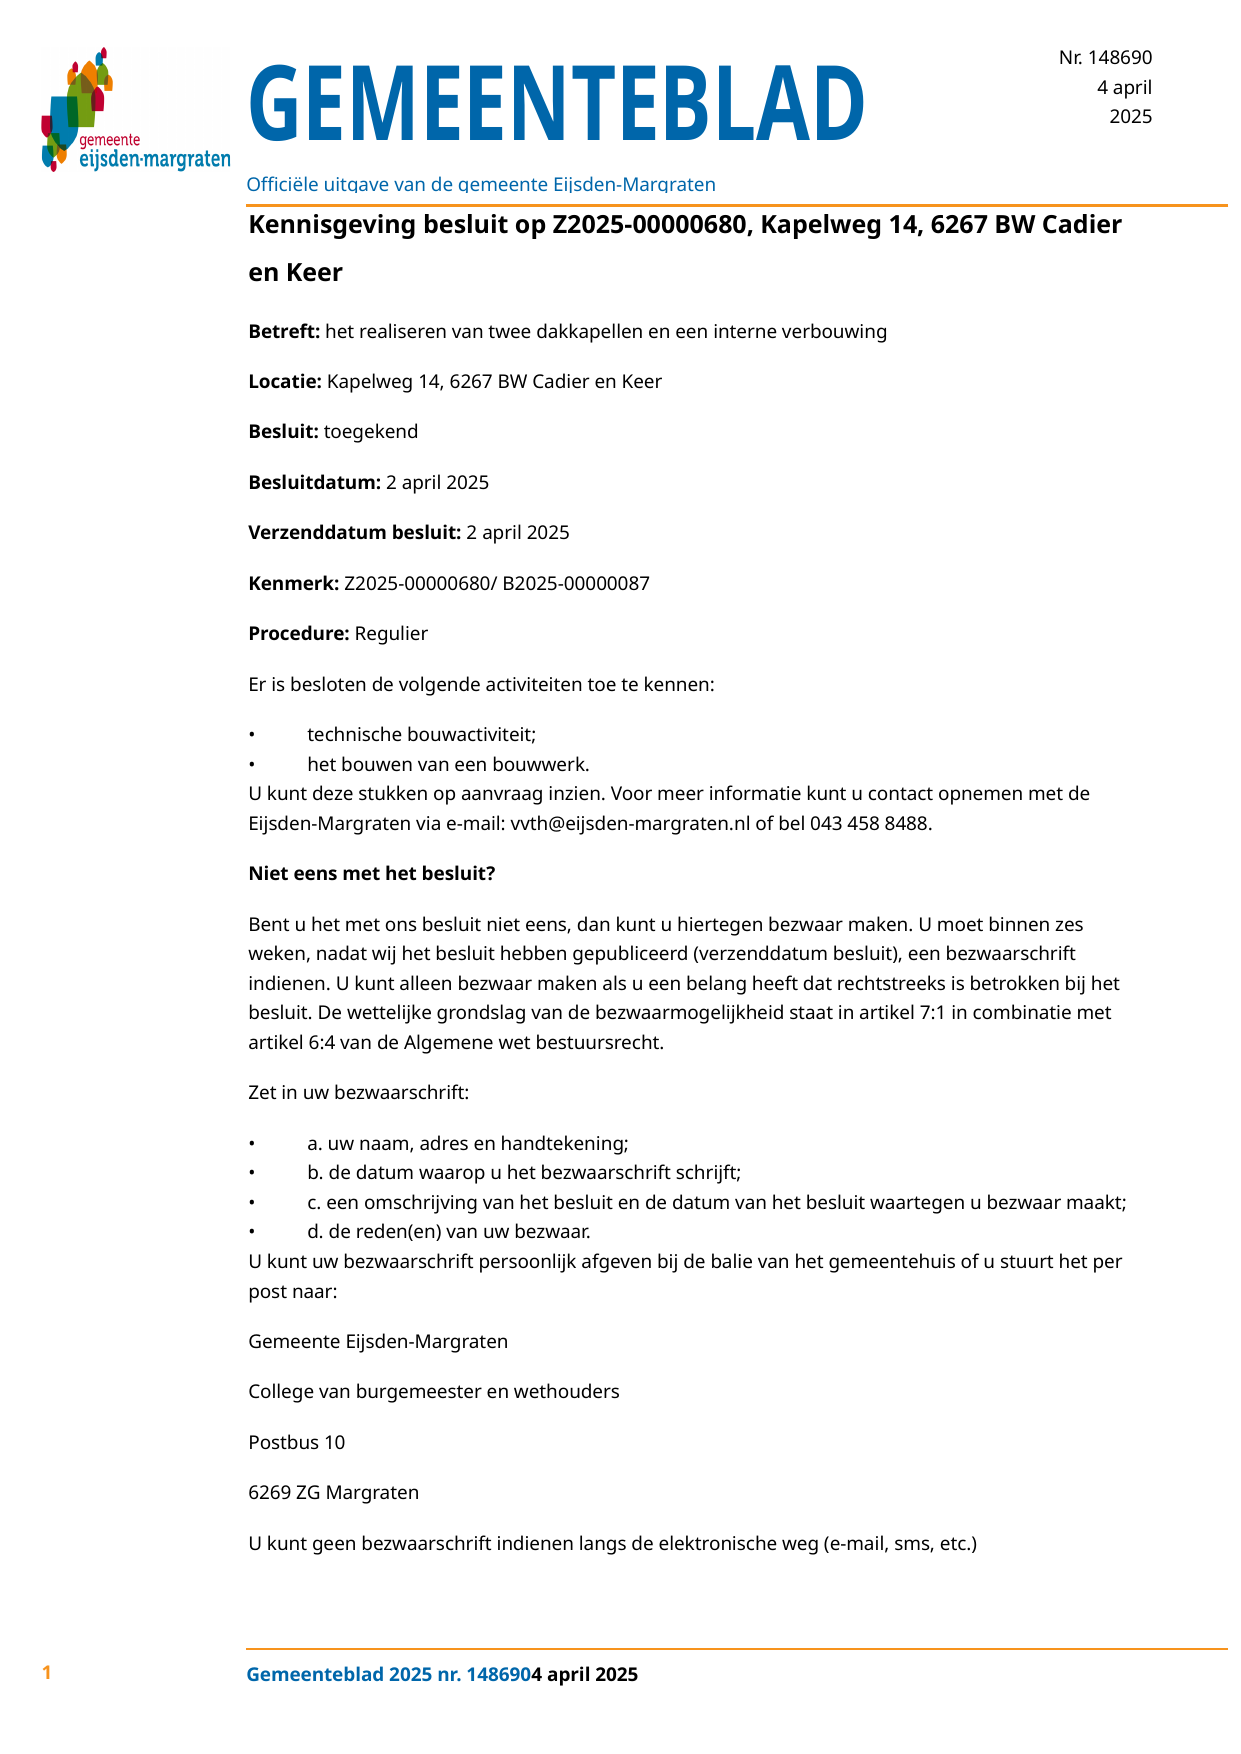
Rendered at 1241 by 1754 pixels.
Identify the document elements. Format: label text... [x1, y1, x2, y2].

list c. een omschrijving van het besluit en de datum van het besluit waartegen u bezwaar maakt; [248, 1189, 1152, 1215]
text Kennisgeving besluit op Z2025-00000680, Kapelweg 14, 6267 BW Cadier en Keer [248, 207, 1152, 288]
text College van burgemeester en wethouders [248, 1379, 1152, 1404]
text Verzenddatum besluit: 2 april 2025 [248, 519, 1152, 545]
text U kunt deze stukken op aanvraag inzien. Voor meer informatie kunt u contact opnemen met de Eijsden-Margraten via e-mail: vvth@eijsden-margraten.nl of bel 043 458 8488. [248, 780, 1152, 836]
text U kunt geen bezwaarschrift indienen langs de elektronische weg (e-mail, sms, etc.) [248, 1530, 1152, 1556]
text Postbus 10 [248, 1429, 1152, 1455]
text Niet eens met het besluit? [248, 860, 1152, 886]
text Gemeente Eijsden-Margraten [248, 1328, 1152, 1354]
text Betreft: het realiseren van twee dakkapellen en een interne verbouwing [248, 318, 1152, 344]
text Er is besloten de volgende activiteiten toe te kennen: [248, 671, 1152, 697]
text Besluit: toegekend [248, 419, 1152, 444]
text Procedure: Regulier [248, 620, 1152, 646]
text 6269 ZG Margraten [248, 1479, 1152, 1505]
picture [41, 47, 231, 172]
text Bent u het met ons besluit niet eens, dan kunt u hiertegen bezwaar maken. U moet binnen zes weken, nadat wij het besluit hebben gepubliceerd (verzenddatum besluit), een bezwaarschrift indienen. U kunt alleen bezwaar maken als u een belang heeft dat rechtstreeks is betrokken bij het besluit. De wettelijke grondslag van de bezwaarmogelijkheid staat in artikel 7:1 in combinatie met artikel 6:4 van de Algemene wet bestuursrecht. [248, 911, 1152, 1055]
text Besluitdatum: 2 april 2025 [248, 469, 1152, 495]
text Kenmerk: Z2025-00000680/ B2025-00000087 [248, 570, 1152, 596]
list d. de reden(en) van uw bezwaar. [248, 1219, 1152, 1244]
list b. de datum waarop u het bezwaarschrift schrijft; [248, 1159, 1152, 1185]
list technische bouwactiviteit; [248, 721, 1152, 747]
text U kunt uw bezwaarschrift persoonlijk afgeven bij de balie van het gemeentehuis of u stuurt het per post naar: [248, 1248, 1152, 1304]
list het bouwen van een bouwwerk. [248, 751, 1152, 777]
text Locatie: Kapelweg 14, 6267 BW Cadier en Keer [248, 368, 1152, 394]
list a. uw naam, adres en handtekening; [248, 1130, 1152, 1156]
text Zet in uw bezwaarschrift: [248, 1079, 1152, 1105]
